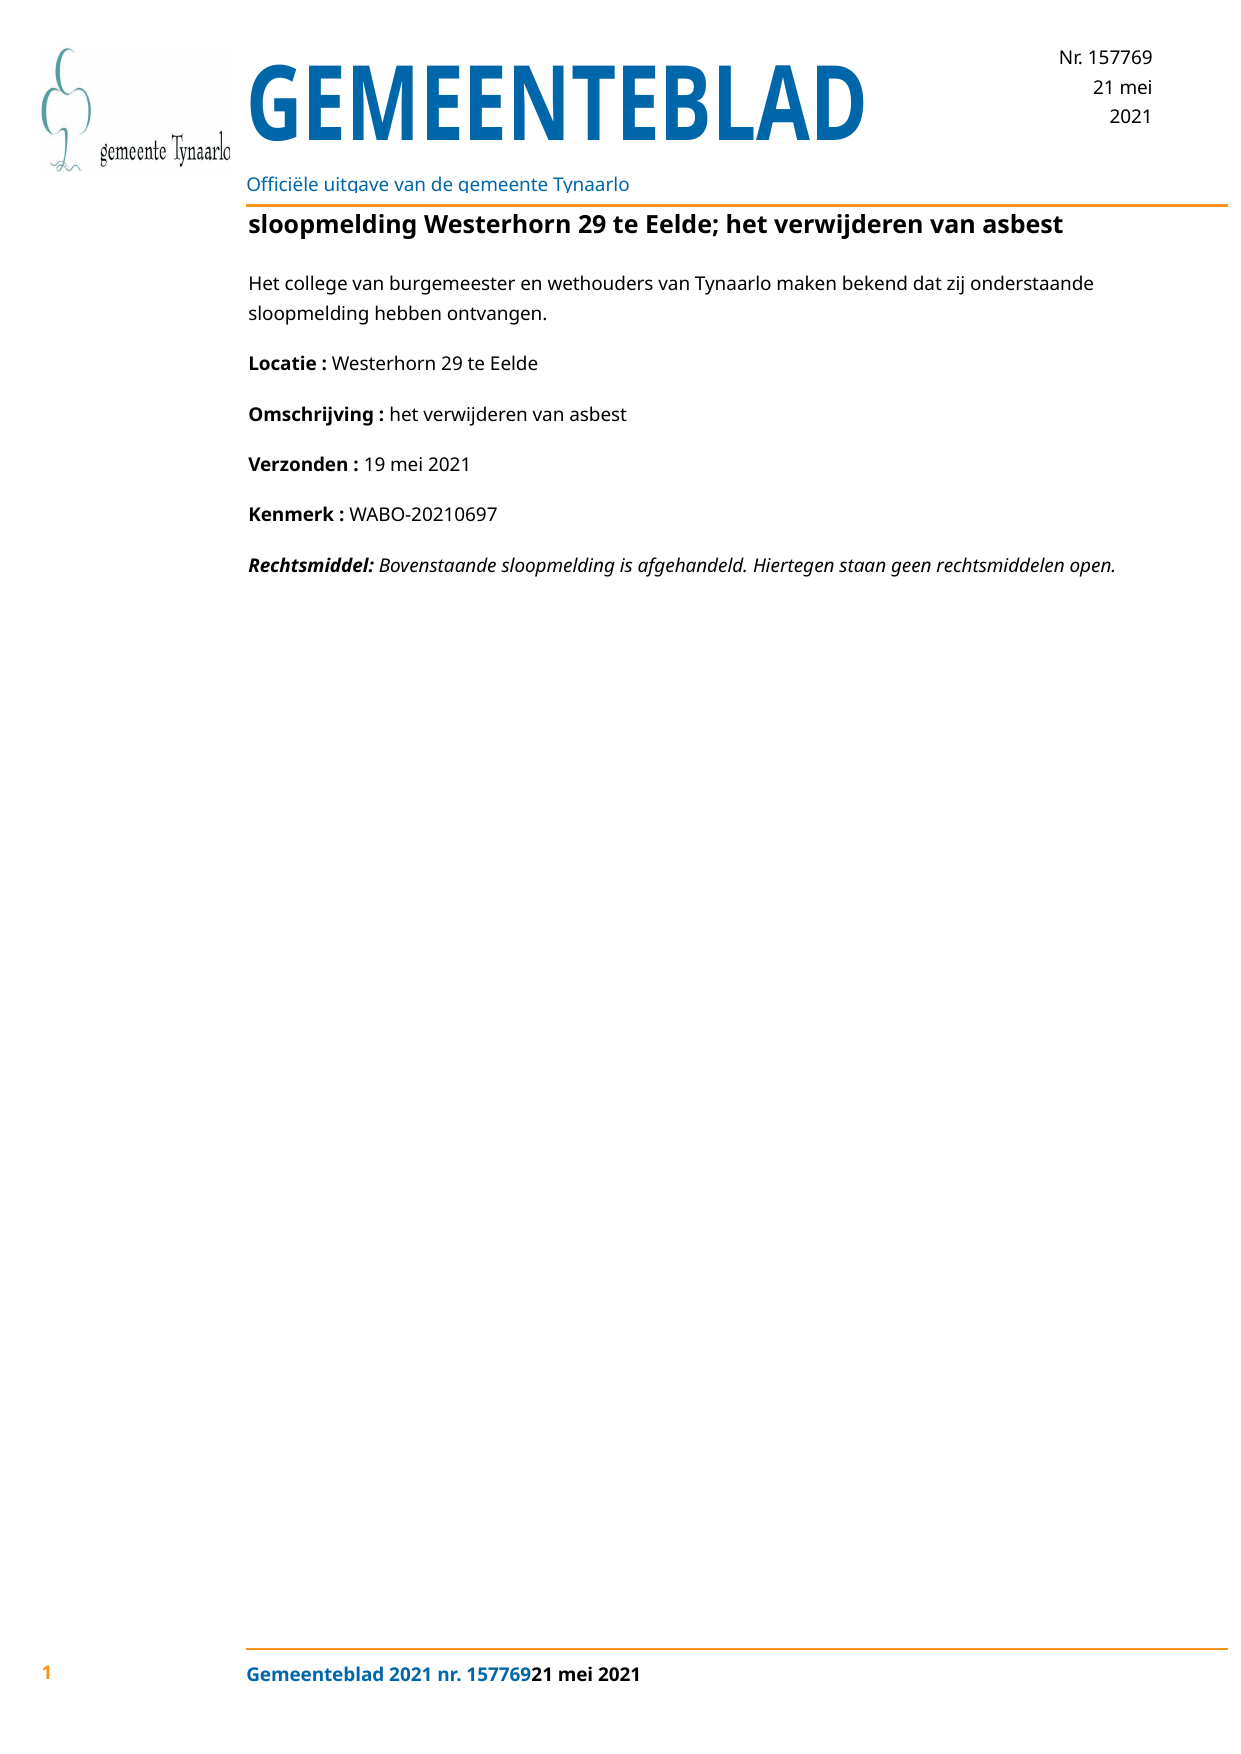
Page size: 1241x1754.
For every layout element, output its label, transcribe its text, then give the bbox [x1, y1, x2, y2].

text Verzonden : 19 mei 2021 [248, 451, 1152, 477]
text Rechtsmiddel: Bovenstaande sloopmelding is afgehandeld. Hiertegen staan geen rechtsmiddelen open. [248, 552, 1152, 578]
text Kenmerk : WABO-20210697 [248, 502, 1152, 527]
text Locatie : Westerhorn 29 te Eelde [248, 350, 1152, 376]
picture [41, 47, 231, 172]
text Omschrijving : het verwijderen van asbest [248, 401, 1152, 426]
text Het college van burgemeester en wethouders van Tynaarlo maken bekend dat zij onderstaande sloopmelding hebben ontvangen. [248, 270, 1152, 326]
text sloopmelding Westerhorn 29 te Eelde; het verwijderen van asbest [248, 207, 1152, 241]
